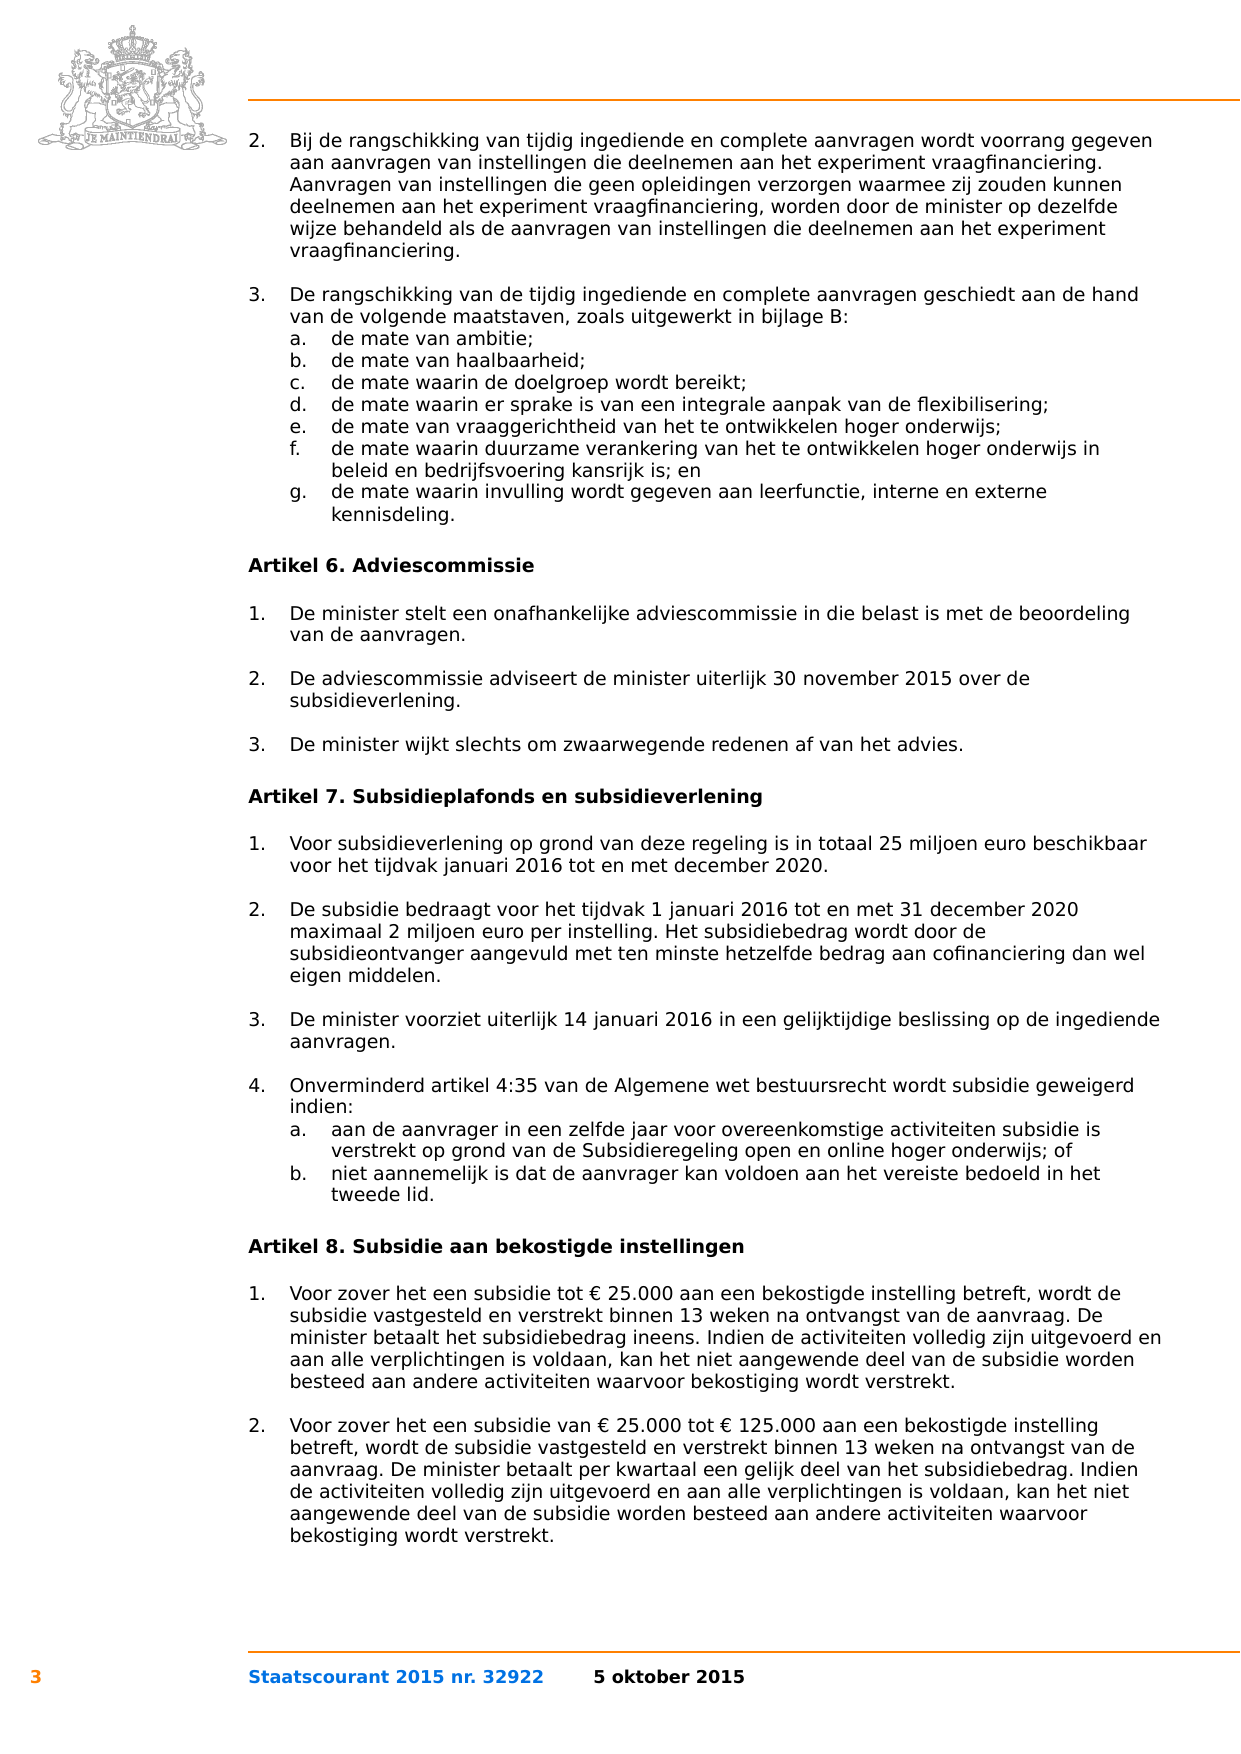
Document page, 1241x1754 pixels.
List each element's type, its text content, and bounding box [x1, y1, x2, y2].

text 3. De minister wijkt slechts om zwaarwegende redenen af van het advies. [248, 734, 1163, 756]
text b. niet aannemelijk is dat de aanvrager kan voldoen aan het vereiste bedoeld in het tweede lid. [289, 1162, 1163, 1206]
text 1. De minister stelt een onafhankelijke adviescommissie in die belast is met de beoordeling van de aanvragen. [248, 602, 1163, 646]
text f. de mate waarin duurzame verankering van het te ontwikkelen hoger onderwijs in beleid en bedrijfsvoering kansrijk is; en [289, 437, 1163, 481]
text 2. Bij de rangschikking van tijdig ingediende en complete aanvragen wordt voorrang gegeven aan aanvragen van instellingen die deelnemen aan het experiment vraagfinanciering. Aanvragen van instellingen die geen opleidingen verzorgen waarmee zij zouden kunnen deelnemen aan het experiment vraagfinanciering, worden door de minister op dezelfde wijze behandeld als de aanvragen van instellingen die deelnemen aan het experiment vraagfinanciering. [248, 130, 1163, 262]
text 1. Voor zover het een subsidie tot € 25.000 aan een bekostigde instelling betreft, wordt de subsidie vastgesteld en verstrekt binnen 13 weken na ontvangst van de aanvraag. De minister betaalt het subsidiebedrag ineens. Indien de activiteiten volledig zijn uitgevoerd en aan alle verplichtingen is voldaan, kan het niet aangewende deel van de subsidie worden besteed aan andere activiteiten waarvoor bekostiging wordt verstrekt. [248, 1283, 1163, 1393]
subtitle Artikel 8. Subsidie aan bekostigde instellingen [248, 1236, 1163, 1258]
text b. de mate van haalbaarheid; [289, 349, 1163, 372]
text e. de mate van vraaggerichtheid van het te ontwikkelen hoger onderwijs; [289, 416, 1163, 437]
text 3. De rangschikking van de tijdig ingediende en complete aanvragen geschiedt aan de hand van de volgende maatstaven, zoals uitgewerkt in bijlage B: [248, 284, 1163, 328]
text g. de mate waarin invulling wordt gegeven aan leerfunctie, interne en externe kennisdeling. [289, 481, 1163, 525]
text 3. De minister voorziet uiterlijk 14 januari 2016 in een gelijktijdige beslissing op de ingediende aanvragen. [248, 1009, 1163, 1053]
text c. de mate waarin de doelgroep wordt bereikt; [289, 372, 1163, 393]
text 2. De adviescommissie adviseert de minister uiterlijk 30 november 2015 over de subsidieverlening. [248, 668, 1163, 712]
subtitle Artikel 7. Subsidieplafonds en subsidieverlening [248, 786, 1163, 808]
text a. aan de aanvrager in een zelfde jaar voor overeenkomstige activiteiten subsidie is verstrekt op grond van de Subsidieregeling open en online hoger onderwijs; of [289, 1118, 1163, 1162]
text 4. Onverminderd artikel 4:35 van de Algemene wet bestuursrecht wordt subsidie geweigerd indien: [248, 1074, 1163, 1118]
text a. de mate van ambitie; [289, 328, 1163, 349]
text 2. Voor zover het een subsidie van € 25.000 tot € 125.000 aan een bekostigde instelling betreft, wordt de subsidie vastgesteld en verstrekt binnen 13 weken na ontvangst van de aanvraag. De minister betaalt per kwartaal een gelijk deel van het subsidiebedrag. Indien de activiteiten volledig zijn uitgevoerd en aan alle verplichtingen is voldaan, kan het niet aangewende deel van de subsidie worden besteed aan andere activiteiten waarvoor bekostiging wordt verstrekt. [248, 1415, 1163, 1547]
text 2. De subsidie bedraagt voor het tijdvak 1 januari 2016 tot en met 31 december 2020 maximaal 2 miljoen euro per instelling. Het subsidiebedrag wordt door de subsidieontvanger aangevuld met ten minste hetzelfde bedrag aan cofinanciering dan wel eigen middelen. [248, 899, 1163, 987]
subtitle Artikel 6. Adviescommissie [248, 555, 1163, 577]
text d. de mate waarin er sprake is van een integrale aanpak van de flexibilisering; [289, 393, 1163, 416]
text 1. Voor subsidieverlening op grond van deze regeling is in totaal 25 miljoen euro beschikbaar voor het tijdvak januari 2016 tot en met december 2020. [248, 833, 1163, 877]
picture [38, 25, 227, 150]
